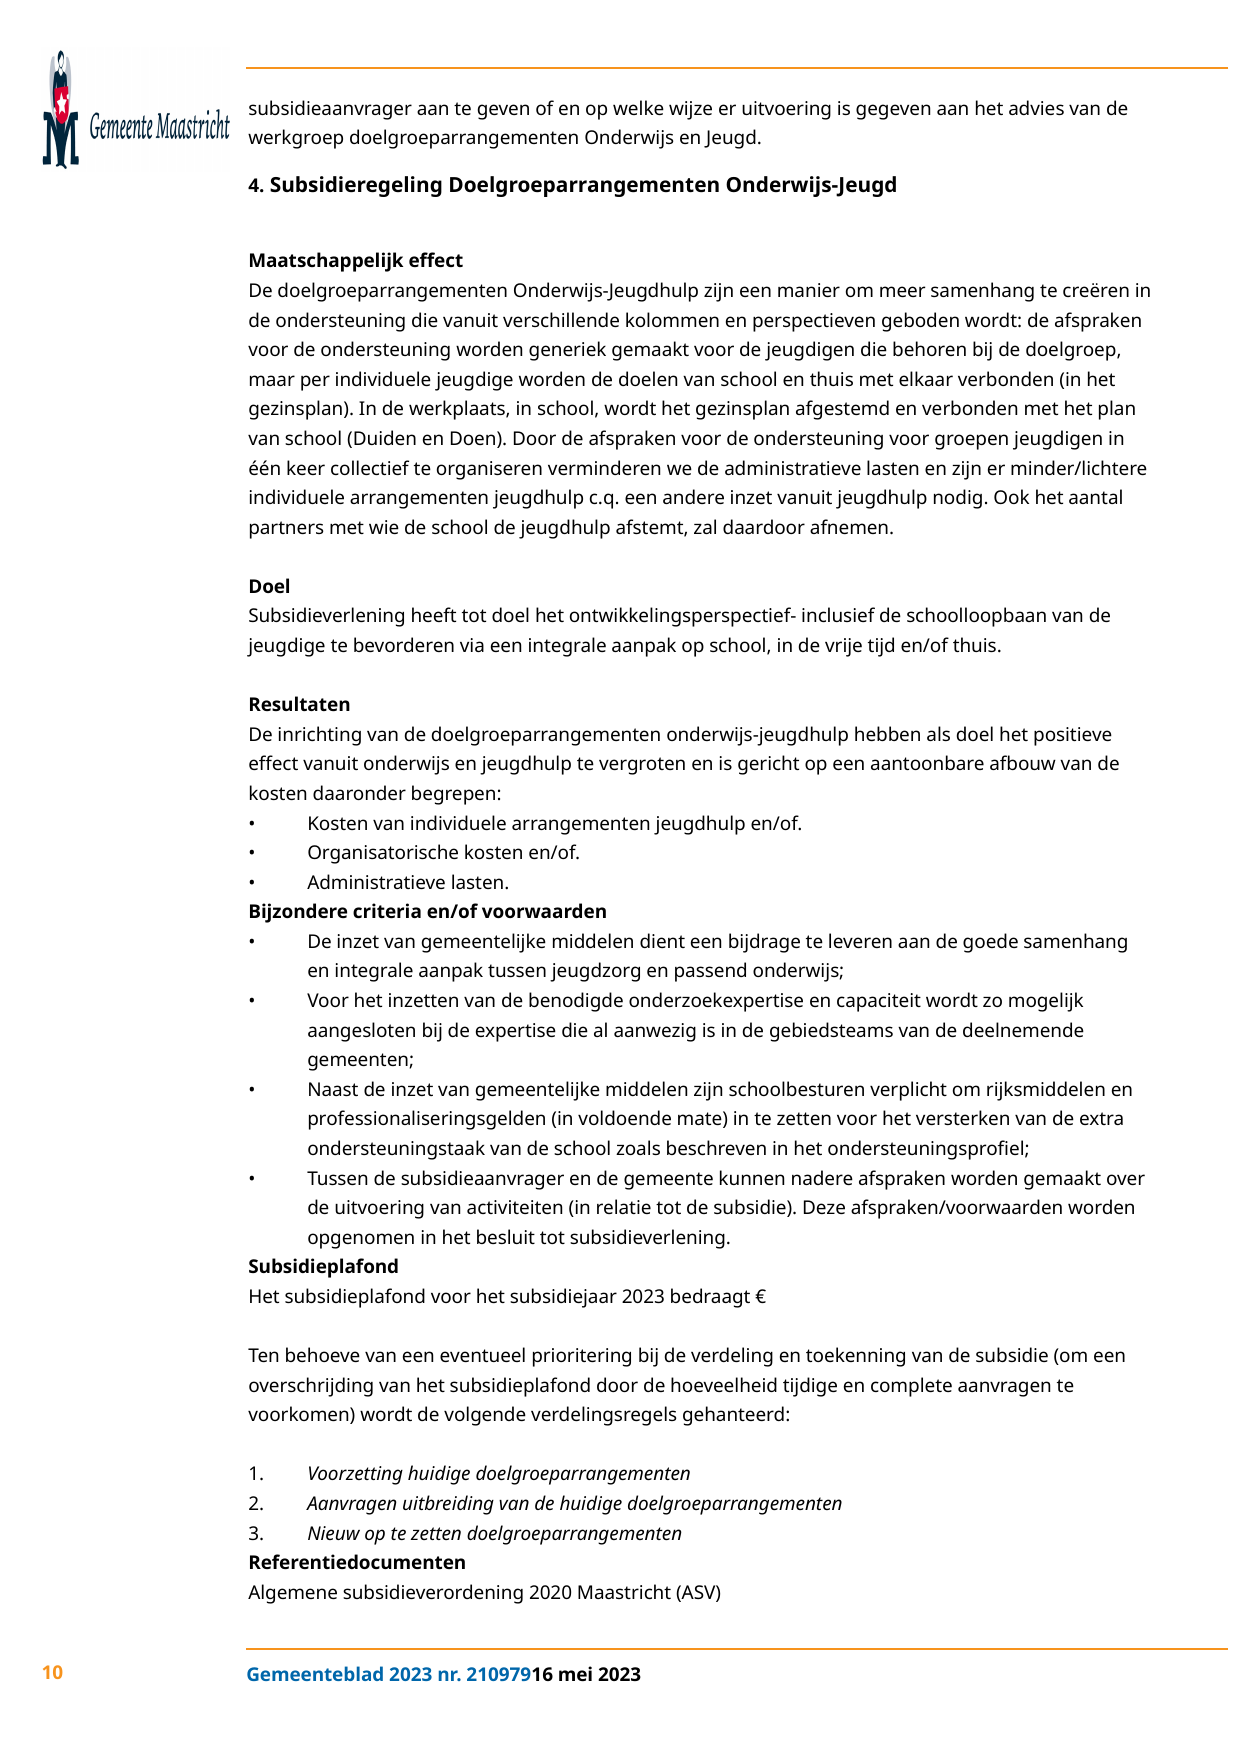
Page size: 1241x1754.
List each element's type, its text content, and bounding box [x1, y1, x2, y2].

text Resultaten [248, 691, 1152, 717]
text Doel [248, 573, 1152, 599]
list Naast de inzet van gemeentelijke middelen zijn schoolbesturen verplicht om rijksmiddelen en professionaliseringsgelden (in voldoende mate) in te zetten voor het versterken van de extra ondersteuningstaak van de school zoals beschreven in het ondersteuningsprofiel; [248, 1076, 1152, 1161]
list Organisatorische kosten en/of. [248, 839, 1152, 865]
list Administratieve lasten. [248, 869, 1152, 895]
text subsidieaanvrager aan te geven of en op welke wijze er uitvoering is gegeven aan het advies van de werkgroep doelgroeparrangementen Onderwijs en Jeugd. [248, 95, 1152, 150]
list Voorzetting huidige doelgroeparrangementen [248, 1461, 1152, 1486]
text Subsidieverlening heeft tot doel het ontwikkelingsperspectief- inclusief de schoolloopbaan van de jeugdige te bevorderen via een integrale aanpak op school, in de vrije tijd en/of thuis. [248, 603, 1152, 658]
text Maatschappelijk effect [248, 248, 1152, 273]
text De doelgroeparrangementen Onderwijs-Jeugdhulp zijn een manier om meer samenhang te creëren in de ondersteuning die vanuit verschillende kolommen en perspectieven geboden wordt: de afspraken voor de ondersteuning worden generiek gemaakt voor de jeugdigen die behoren bij de doelgroep, maar per individuele jeugdige worden de doelen van school en thuis met elkaar verbonden (in het gezinsplan). In de werkplaats, in school, wordt het gezinsplan afgestemd en verbonden met het plan van school (Duiden en Doen). Door de afspraken voor de ondersteuning voor groepen jeugdigen in één keer collectief te organiseren verminderen we de administratieve lasten en zijn er minder/lichtere individuele arrangementen jeugdhulp c.q. een andere inzet vanuit jeugdhulp nodig. Ook het aantal partners met wie de school de jeugdhulp afstemt, zal daardoor afnemen. [248, 277, 1152, 540]
text De inrichting van de doelgroeparrangementen onderwijs-jeugdhulp hebben als doel het positieve effect vanuit onderwijs en jeugdhulp te vergroten en is gericht op een aantoonbare afbouw van de kosten daaronder begrepen: [248, 721, 1152, 806]
list Nieuw op te zetten doelgroeparrangementen [248, 1520, 1152, 1546]
list Voor het inzetten van de benodigde onderzoekexpertise en capaciteit wordt zo mogelijk aangesloten bij de expertise die al aanwezig is in de gebiedsteams van de deelnemende gemeenten; [248, 987, 1152, 1072]
list Tussen de subsidieaanvrager en de gemeente kunnen nadere afspraken worden gemaakt over de uitvoering van activiteiten (in relatie tot de subsidie). Deze afspraken/voorwaarden worden opgenomen in het besluit tot subsidieverlening. [248, 1165, 1152, 1250]
text 4. Subsidieregeling Doelgroeparrangementen Onderwijs-Jeugd [248, 170, 1152, 198]
text Subsidieplafond [248, 1253, 1152, 1279]
text Algemene subsidieverordening 2020 Maastricht (ASV) [248, 1579, 1152, 1605]
list Kosten van individuele arrangementen jeugdhulp en/of. [248, 810, 1152, 836]
list De inzet van gemeentelijke middelen dient een bijdrage te leveren aan de goede samenhang en integrale aanpak tussen jeugdzorg en passend onderwijs; [248, 928, 1152, 983]
picture [41, 47, 231, 172]
list Aanvragen uitbreiding van de huidige doelgroeparrangementen [248, 1490, 1152, 1516]
text Bijzondere criteria en/of voorwaarden [248, 898, 1152, 924]
text Referentiedocumenten [248, 1549, 1152, 1575]
text Het subsidieplafond voor het subsidiejaar 2023 bedraagt € [248, 1283, 1152, 1309]
text Ten behoeve van een eventueel prioritering bij de verdeling en toekenning van de subsidie (om een overschrijding van het subsidieplafond door de hoeveelheid tijdige en complete aanvragen te voorkomen) wordt de volgende verdelingsregels gehanteerd: [248, 1342, 1152, 1427]
